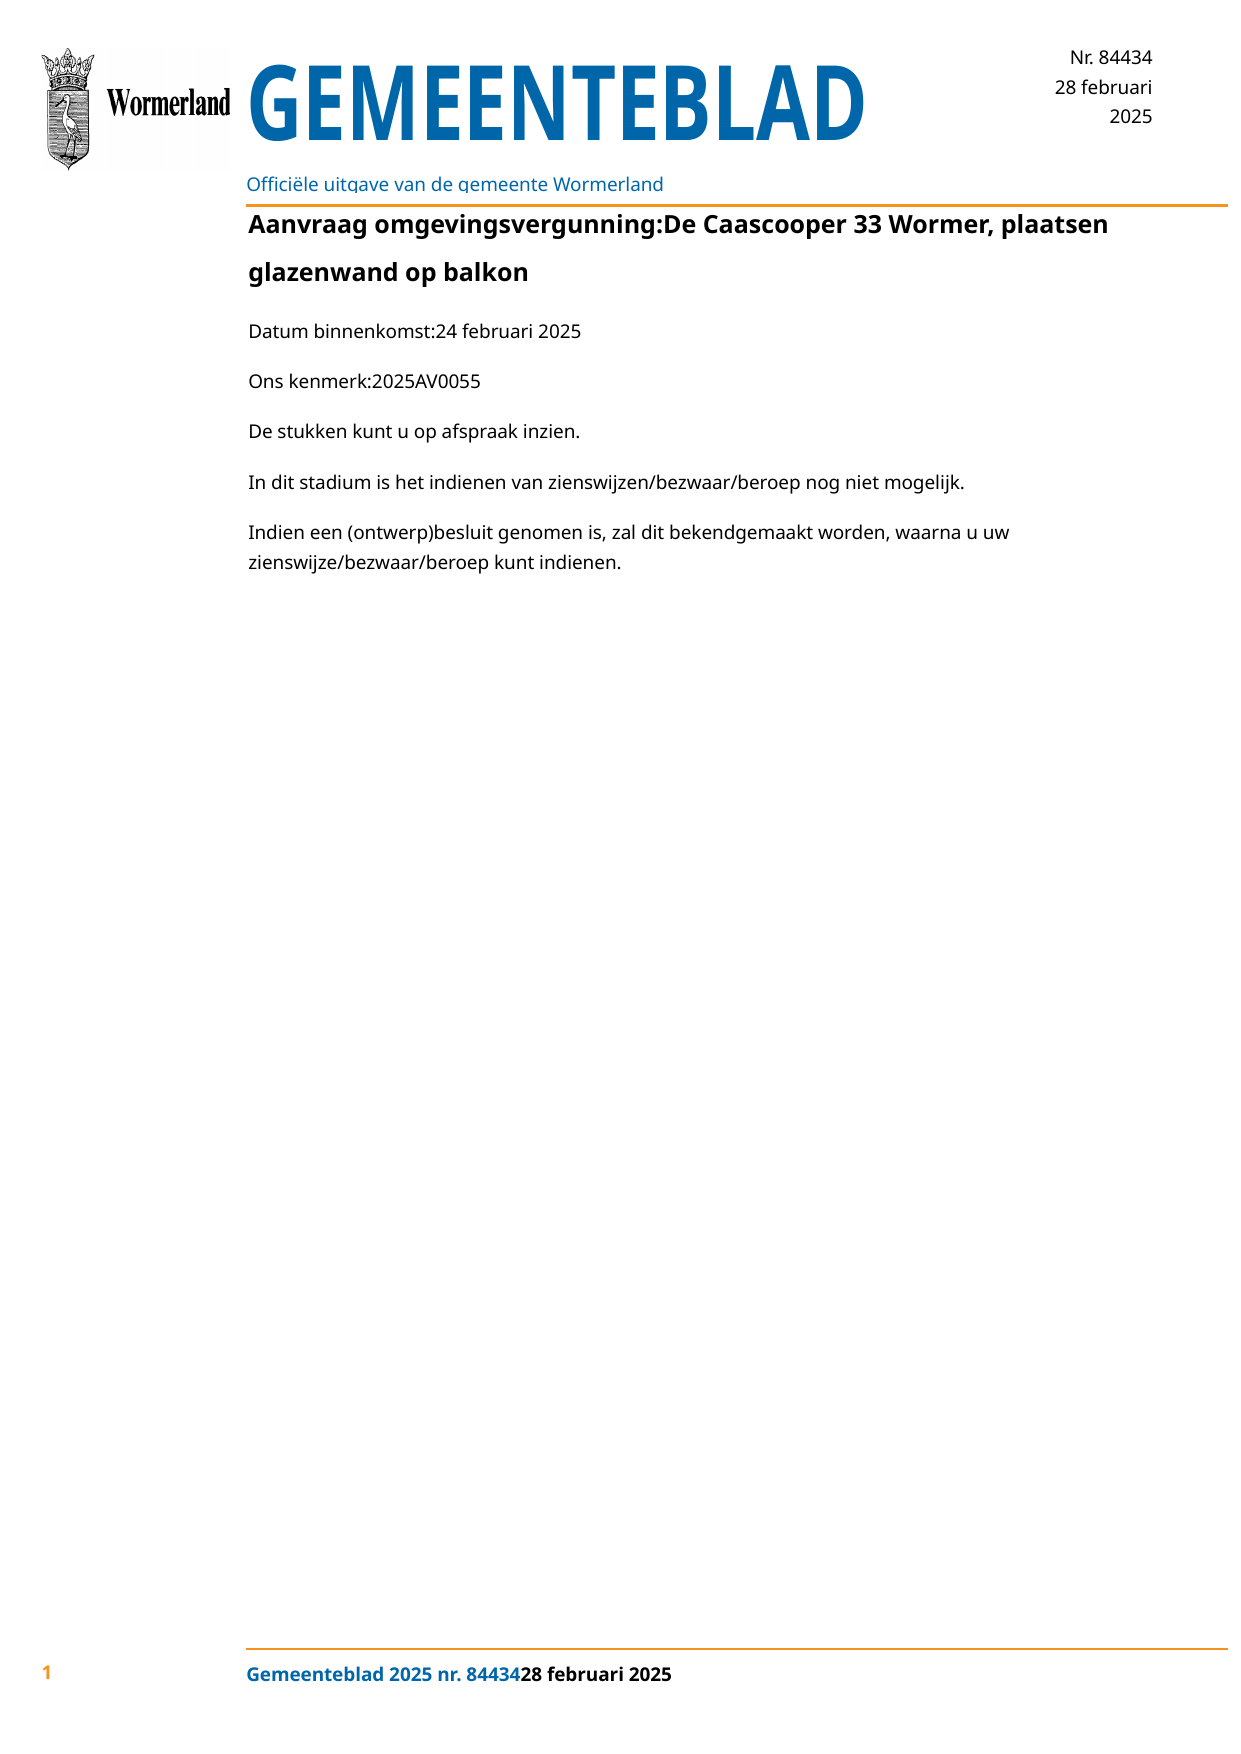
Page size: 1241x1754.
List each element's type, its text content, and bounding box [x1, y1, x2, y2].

text Datum binnenkomst:24 februari 2025 [248, 318, 1152, 344]
text Aanvraag omgevingsvergunning:De Caascooper 33 Wormer, plaatsen glazenwand op balkon [248, 207, 1152, 288]
text Ons kenmerk:2025AV0055 [248, 368, 1152, 394]
text De stukken kunt u op afspraak inzien. [248, 419, 1152, 444]
picture [41, 47, 231, 172]
text Indien een (ontwerp)besluit genomen is, zal dit bekendgemaakt worden, waarna u uw zienswijze/bezwaar/beroep kunt indienen. [248, 519, 1152, 575]
text In dit stadium is het indienen van zienswijzen/bezwaar/beroep nog niet mogelijk. [248, 469, 1152, 495]
